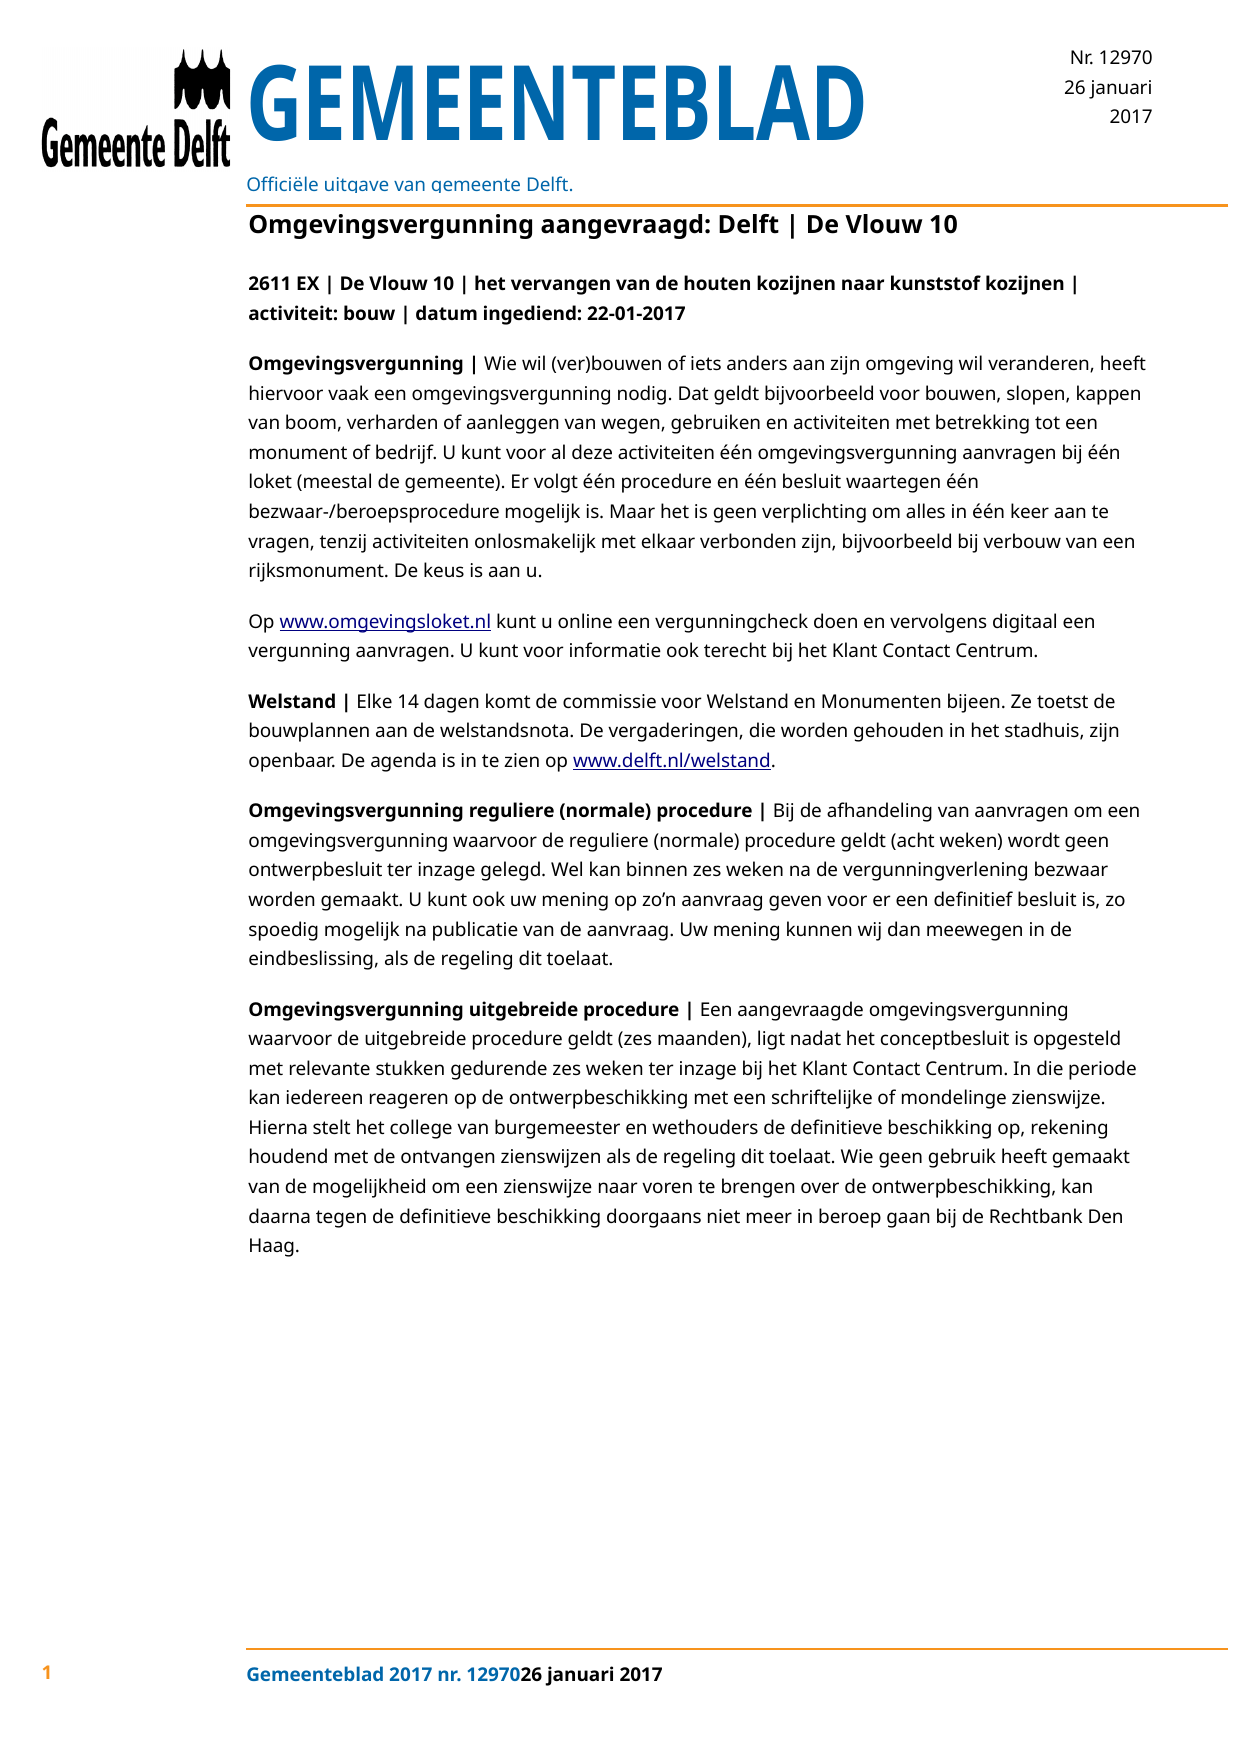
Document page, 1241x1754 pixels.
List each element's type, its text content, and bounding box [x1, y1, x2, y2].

text Omgevingsvergunning reguliere (normale) procedure | Bij de afhandeling van aanvragen om een omgevingsvergunning waarvoor de reguliere (normale) procedure geldt (acht weken) wordt geen ontwerpbesluit ter inzage gelegd. Wel kan binnen zes weken na de vergunningverlening bezwaar worden gemaakt. U kunt ook uw mening op zo’n aanvraag geven voor er een definitief besluit is, zo spoedig mogelijk na publicatie van de aanvraag. Uw mening kunnen wij dan meewegen in de eindbeslissing, als de regeling dit toelaat. [248, 797, 1152, 971]
text Welstand | Elke 14 dagen komt de commissie voor Welstand en Monumenten bijeen. Ze toetst de bouwplannen aan de welstandsnota. De vergaderingen, die worden gehouden in het stadhuis, zijn openbaar. De agenda is in te zien op www.delft.nl/welstand. [248, 688, 1152, 773]
text 2611 EX | De Vlouw 10 | het vervangen van de houten kozijnen naar kunststof kozijnen | activiteit: bouw | datum ingediend: 22-01-2017 [248, 270, 1152, 326]
picture [41, 47, 231, 172]
text Omgevingsvergunning uitgebreide procedure | Een aangevraagde omgevingsvergunning waarvoor de uitgebreide procedure geldt (zes maanden), ligt nadat het conceptbesluit is opgesteld met relevante stukken gedurende zes weken ter inzage bij het Klant Contact Centrum. In die periode kan iedereen reageren op de ontwerpbeschikking met een schriftelijke of mondelinge zienswijze. Hierna stelt het college van burgemeester en wethouders de definitieve beschikking op, rekening houdend met de ontvangen zienswijzen als de regeling dit toelaat. Wie geen gebruik heeft gemaakt van de mogelijkheid om een zienswijze naar voren te brengen over de ontwerpbeschikking, kan daarna tegen de definitieve beschikking doorgaans niet meer in beroep gaan bij de Rechtbank Den Haag. [248, 996, 1152, 1258]
text Omgevingsvergunning | Wie wil (ver)bouwen of iets anders aan zijn omgeving wil veranderen, heeft hiervoor vaak een omgevingsvergunning nodig. Dat geldt bijvoorbeeld voor bouwen, slopen, kappen van boom, verharden of aanleggen van wegen, gebruiken en activiteiten met betrekking tot een monument of bedrijf. U kunt voor al deze activiteiten één omgevingsvergunning aanvragen bij één loket (meestal de gemeente). Er volgt één procedure en één besluit waartegen één bezwaar-/beroepsprocedure mogelijk is. Maar het is geen verplichting om alles in één keer aan te vragen, tenzij activiteiten onlosmakelijk met elkaar verbonden zijn, bijvoorbeeld bij verbouw van een rijksmonument. De keus is aan u. [248, 350, 1152, 583]
text Omgevingsvergunning aangevraagd: Delft | De Vlouw 10 [248, 207, 1152, 241]
text Op www.omgevingsloket.nl kunt u online een vergunningcheck doen en vervolgens digitaal een vergunning aanvragen. U kunt voor informatie ook terecht bij het Klant Contact Centrum. [248, 608, 1152, 663]
